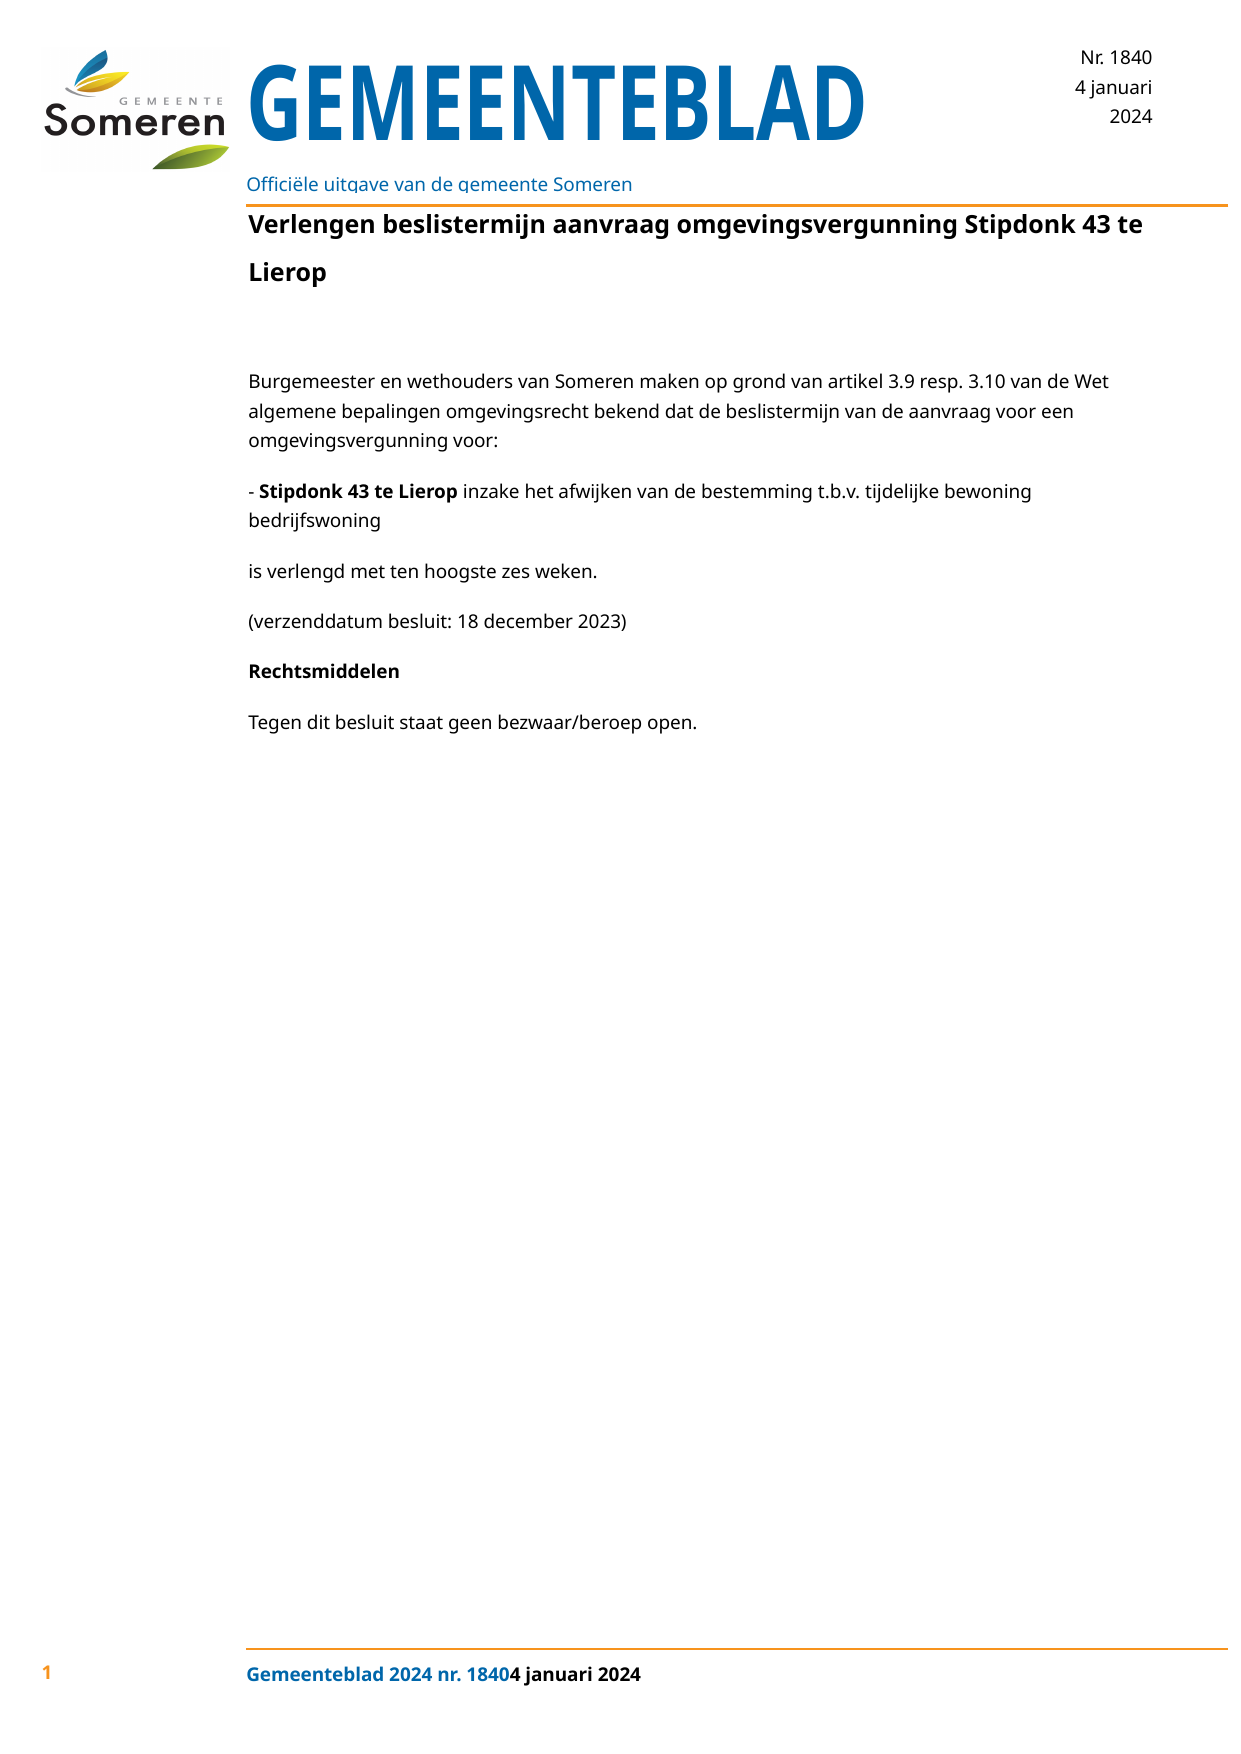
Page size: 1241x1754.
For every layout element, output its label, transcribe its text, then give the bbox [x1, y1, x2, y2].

text (verzenddatum besluit: 18 december 2023) [248, 608, 1152, 634]
text Tegen dit besluit staat geen bezwaar/beroep open. [248, 709, 1152, 735]
picture [41, 47, 231, 172]
text Verlengen beslistermijn aanvraag omgevingsvergunning Stipdonk 43 te Lierop [248, 207, 1152, 288]
text - Stipdonk 43 te Lierop inzake het afwijken van de bestemming t.b.v. tijdelijke bewoning bedrijfswoning [248, 478, 1152, 533]
text is verlengd met ten hoogste zes weken. [248, 558, 1152, 584]
text Burgemeester en wethouders van Someren maken op grond van artikel 3.9 resp. 3.10 van de Wet algemene bepalingen omgevingsrecht bekend dat de beslistermijn van de aanvraag voor een omgevingsvergunning voor: [248, 368, 1152, 453]
text Rechtsmiddelen [248, 659, 1152, 684]
